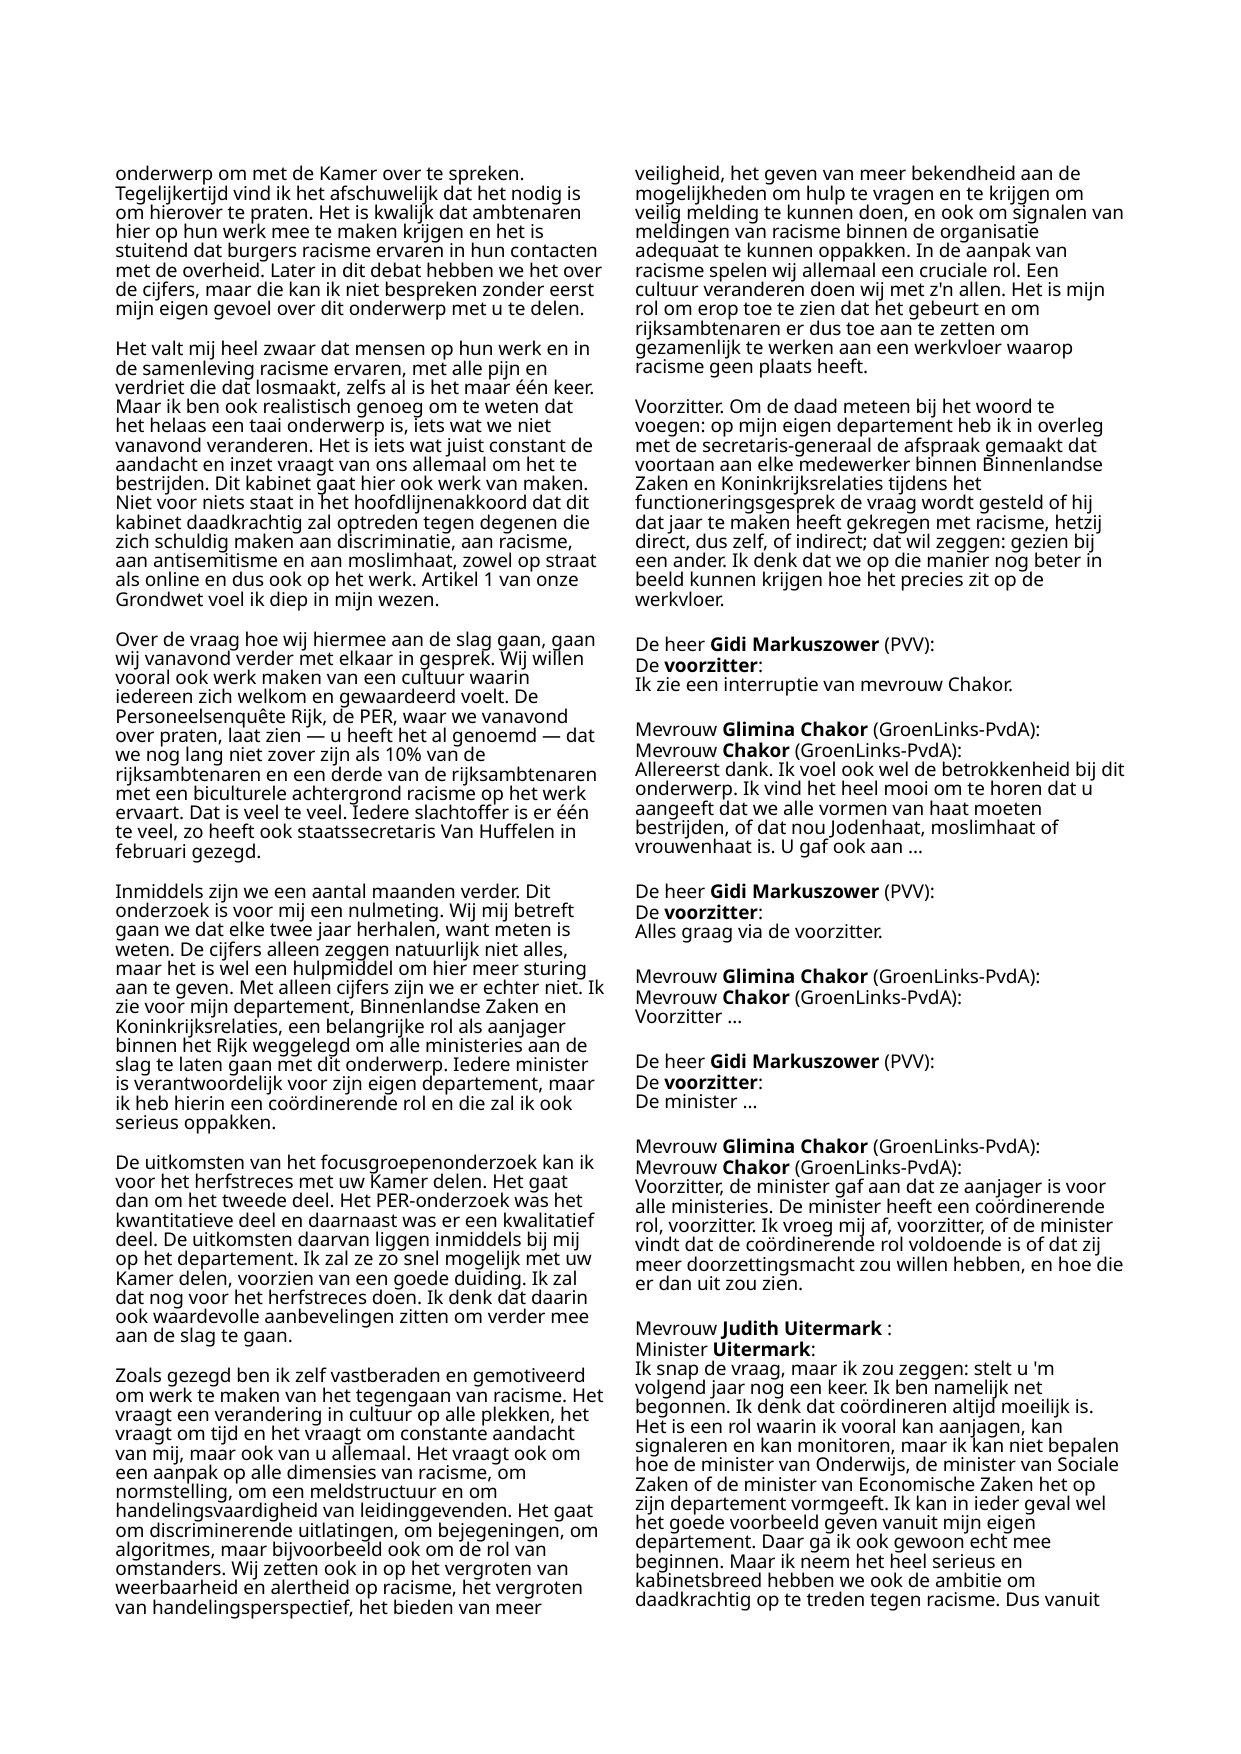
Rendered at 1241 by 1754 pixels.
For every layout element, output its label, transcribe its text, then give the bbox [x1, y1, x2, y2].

text Ik snap de vraag, maar ik zou zeggen: stelt u 'm volgend jaar nog een keer. Ik ben namelijk net begonnen. Ik denk dat coördineren altijd moeilijk is. Het is een rol waarin ik vooral kan aanjagen, kan signaleren en kan monitoren, maar ik kan niet bepalen hoe de minister van Onderwijs, de minister van Sociale Zaken of de minister van Economische Zaken het op zijn departement vormgeeft. Ik kan in ieder geval wel het goede voorbeeld geven vanuit mijn eigen departement. Daar ga ik ook gewoon echt mee beginnen. Maar ik neem het heel serieus en kabinetsbreed hebben we ook de ambitie om daadkrachtig op te treden tegen racisme. Dus vanuit [635, 1360, 1125, 1610]
text De voorzitter: [635, 1074, 1125, 1093]
text De heer Gidi Markuszower (PVV): [635, 878, 1125, 904]
text De uitkomsten van het focusgroepenonderzoek kan ik voor het herfstreces met uw Kamer delen. Het gaat dan om het tweede deel. Het PER-onderzoek was het kwantitatieve deel en daarnaast was er een kwalitatief deel. De uitkomsten daarvan liggen inmiddels bij mij op het departement. Ik zal ze zo snel mogelijk met uw Kamer delen, voorzien van een goede duiding. Ik zal dat nog voor het herfstreces doen. Ik denk dat daarin ook waardevolle aanbevelingen zitten om verder mee aan de slag te gaan. [115, 1154, 605, 1347]
text Mevrouw Chakor (GroenLinks-PvdA): [635, 989, 1125, 1008]
text Voorzitter, de minister gaf aan dat ze aanjager is voor alle ministeries. De minister heeft een coördinerende rol, voorzitter. Ik vroeg mij af, voorzitter, of de minister vindt dat de coördinerende rol voldoende is of dat zij meer doorzettingsmacht zou willen hebben, en hoe die er dan uit zou zien. [635, 1178, 1125, 1294]
text Mevrouw Glimina Chakor (GroenLinks-PvdA): [635, 1133, 1125, 1159]
text Mevrouw Chakor (GroenLinks-PvdA): [635, 1159, 1125, 1178]
text Allereerst dank. Ik voel ook wel de betrokkenheid bij dit onderwerp. Ik vind het heel mooi om te horen dat u aangeeft dat we alle vormen van haat moeten bestrijden, of dat nou Jodenhaat, moslimhaat of vrouwenhaat is. U gaf ook aan … [635, 761, 1125, 857]
text De voorzitter: [635, 904, 1125, 923]
text Mevrouw Chakor (GroenLinks-PvdA): [635, 742, 1125, 761]
text Het valt mij heel zwaar dat mensen op hun werk en in de samenleving racisme ervaren, met alle pijn en verdriet die dat losmaakt, zelfs al is het maar één keer. Maar ik ben ook realistisch genoeg om te weten dat het helaas een taai onderwerp is, iets wat we niet vanavond veranderen. Het is iets wat juist constant de aandacht en inzet vraagt van ons allemaal om het te bestrijden. Dit kabinet gaat hier ook werk van maken. Niet voor niets staat in het hoofdlijnenakkoord dat dit kabinet daadkrachtig zal optreden tegen degenen die zich schuldig maken aan discriminatie, aan racisme, aan antisemitisme en aan moslimhaat, zowel op straat als online en dus ook op het werk. Artikel 1 van onze Grondwet voel ik diep in mijn wezen. [115, 340, 605, 610]
text Over de vraag hoe wij hiermee aan de slag gaan, gaan wij vanavond verder met elkaar in gesprek. Wij willen vooral ook werk maken van een cultuur waarin iedereen zich welkom en gewaardeerd voelt. De Personeelsenquête Rijk, de PER, waar we vanavond over praten, laat zien — u heeft het al genoemd — dat we nog lang niet zover zijn als 10% van de rijksambtenaren en een derde van de rijksambtenaren met een biculturele achtergrond racisme op het werk ervaart. Dat is veel te veel. Iedere slachtoffer is er één te veel, zo heeft ook staatssecretaris Van Huffelen in februari gezegd. [115, 631, 605, 862]
text onderwerp om met de Kamer over te spreken. Tegelijkertijd vind ik het afschuwelijk dat het nodig is om hierover te praten. Het is kwalijk dat ambtenaren hier op hun werk mee te maken krijgen en het is stuitend dat burgers racisme ervaren in hun contacten met de overheid. Later in dit debat hebben we het over de cijfers, maar die kan ik niet bespreken zonder eerst mijn eigen gevoel over dit onderwerp met u te delen. [115, 165, 605, 319]
text Alles graag via de voorzitter. [635, 923, 1125, 942]
text Minister Uitermark: [635, 1341, 1125, 1360]
text Mevrouw Glimina Chakor (GroenLinks-PvdA): [635, 963, 1125, 989]
text De minister … [635, 1093, 1125, 1113]
text De voorzitter: [635, 657, 1125, 676]
text Ik zie een interruptie van mevrouw Chakor. [635, 676, 1125, 695]
text Voorzitter. Om de daad meteen bij het woord te voegen: op mijn eigen departement heb ik in overleg met de secretaris-generaal de afspraak gemaakt dat voortaan aan elke medewerker binnen Binnenlandse Zaken en Koninkrijksrelaties tijdens het functioneringsgesprek de vraag wordt gesteld of hij dat jaar te maken heeft gekregen met racisme, hetzij direct, dus zelf, of indirect; dat wil zeggen: gezien bij een ander. Ik denk dat we op die manier nog beter in beeld kunnen krijgen hoe het precies zit op de werkvloer. [635, 398, 1125, 610]
text De heer Gidi Markuszower (PVV): [635, 631, 1125, 657]
text veiligheid, het geven van meer bekendheid aan de mogelijkheden om hulp te vragen en te krijgen om veilig melding te kunnen doen, en ook om signalen van meldingen van racisme binnen de organisatie adequaat te kunnen oppakken. In de aanpak van racisme spelen wij allemaal een cruciale rol. Een cultuur veranderen doen wij met z'n allen. Het is mijn rol om erop toe te zien dat het gebeurt en om rijksambtenaren er dus toe aan te zetten om gezamenlijk te werken aan een werkvloer waarop racisme geen plaats heeft. [635, 165, 1125, 377]
text Zoals gezegd ben ik zelf vastberaden en gemotiveerd om werk te maken van het tegengaan van racisme. Het vraagt een verandering in cultuur op alle plekken, het vraagt om tijd en het vraagt om constante aandacht van mij, maar ook van u allemaal. Het vraagt ook om een aanpak op alle dimensies van racisme, om normstelling, om een meldstructuur en om handelingsvaardigheid van leidinggevenden. Het gaat om discriminerende uitlatingen, om bejegeningen, om algoritmes, maar bijvoorbeeld ook om de rol van omstanders. Wij zetten ook in op het vergroten van weerbaarheid en alertheid op racisme, het vergroten van handelingsperspectief, het bieden van meer [115, 1367, 605, 1618]
text De heer Gidi Markuszower (PVV): [635, 1048, 1125, 1074]
text Inmiddels zijn we een aantal maanden verder. Dit onderzoek is voor mij een nulmeting. Wij mij betreft gaan we dat elke twee jaar herhalen, want meten is weten. De cijfers alleen zeggen natuurlijk niet alles, maar het is wel een hulpmiddel om hier meer sturing aan te geven. Met alleen cijfers zijn we er echter niet. Ik zie voor mijn departement, Binnenlandse Zaken en Koninkrijksrelaties, een belangrijke rol als aanjager binnen het Rijk weggelegd om alle ministeries aan de slag te laten gaan met dit onderwerp. Iedere minister is verantwoordelijk voor zijn eigen departement, maar ik heb hierin een coördinerende rol en die zal ik ook serieus oppakken. [115, 883, 605, 1133]
text Voorzitter … [635, 1008, 1125, 1027]
text Mevrouw Glimina Chakor (GroenLinks-PvdA): [635, 716, 1125, 742]
text Mevrouw Judith Uitermark : [635, 1315, 1125, 1341]
